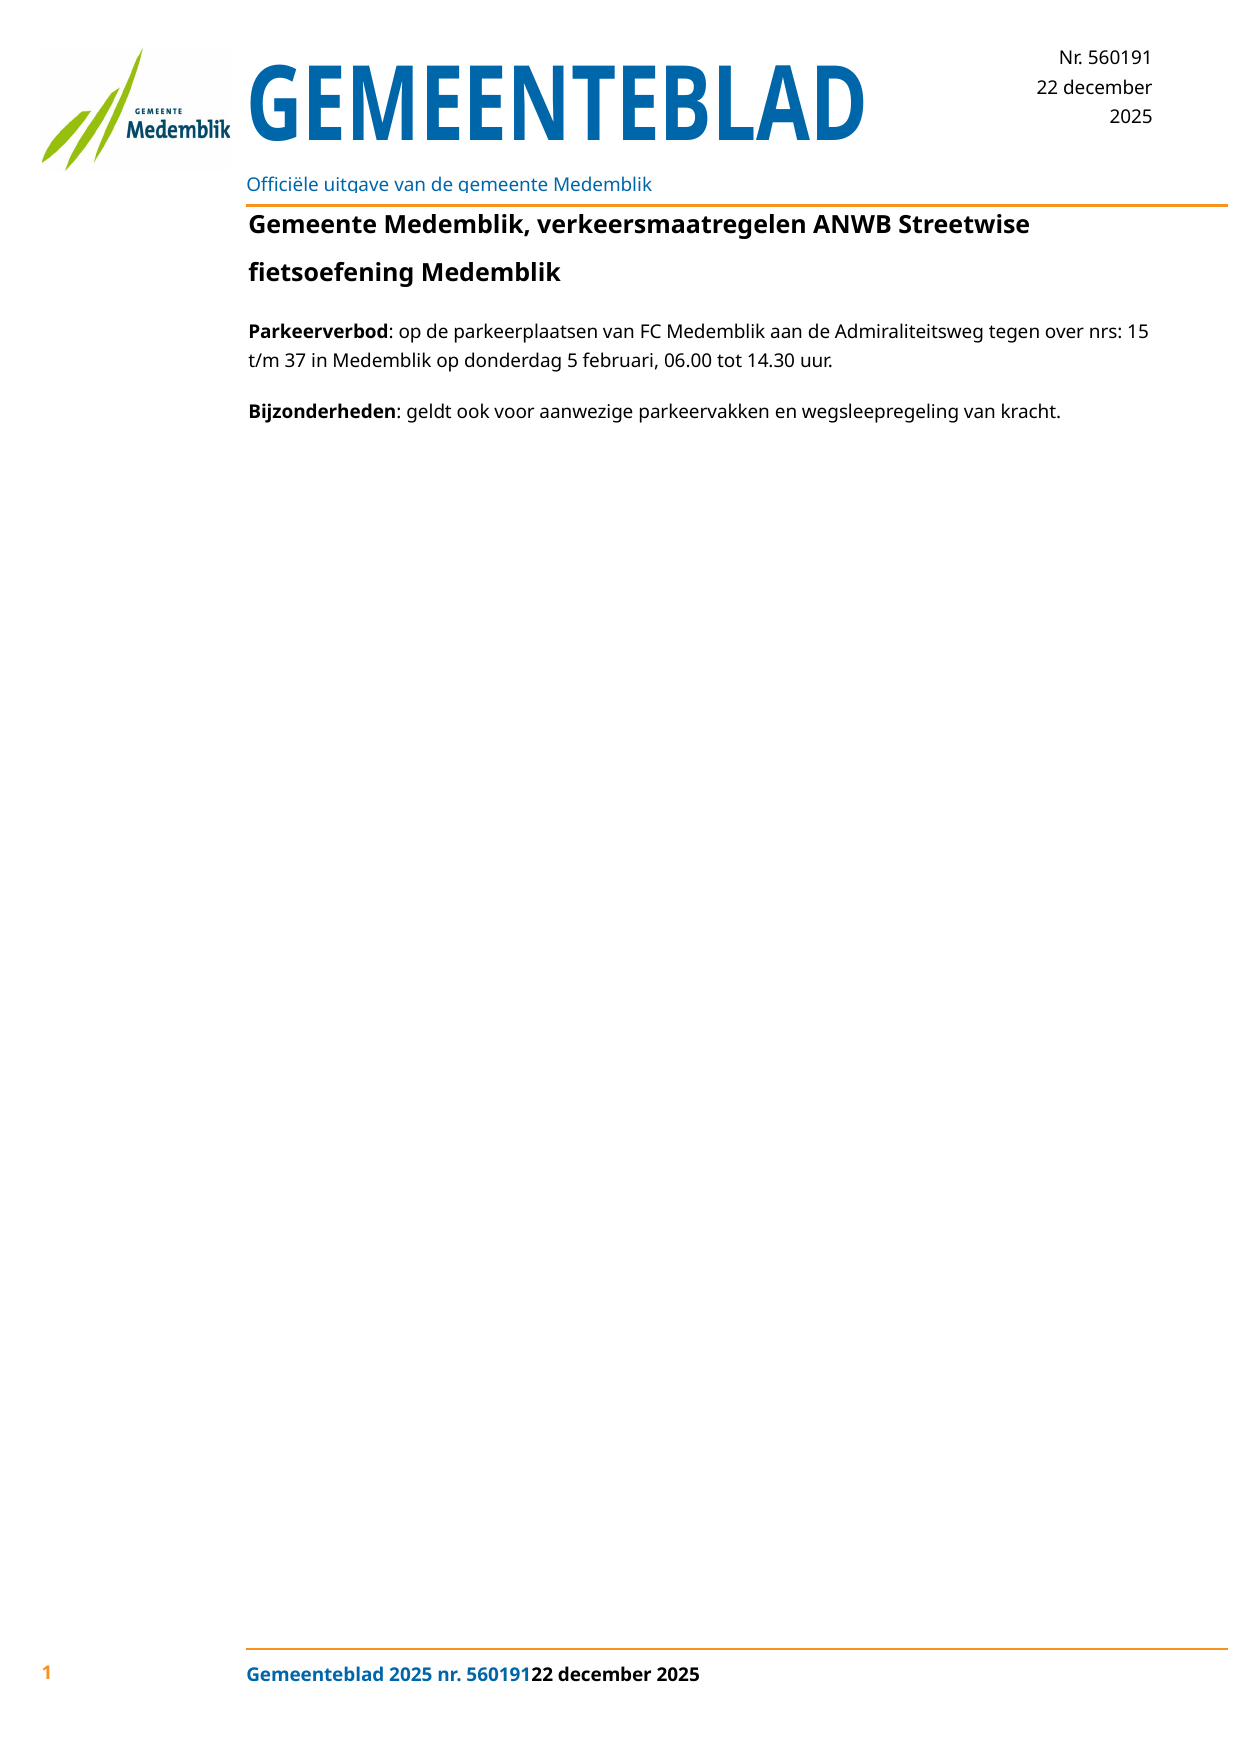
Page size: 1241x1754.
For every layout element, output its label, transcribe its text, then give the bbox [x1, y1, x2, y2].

text Bijzonderheden: geldt ook voor aanwezige parkeervakken en wegsleepregeling van kracht. [248, 398, 1152, 424]
text Parkeerverbod: op de parkeerplaatsen van FC Medemblik aan de Admiraliteitsweg tegen over nrs: 15 t/m 37 in Medemblik op donderdag 5 februari, 06.00 tot 14.30 uur. [248, 318, 1152, 373]
picture [41, 47, 231, 172]
text Gemeente Medemblik, verkeersmaatregelen ANWB Streetwise fietsoefening Medemblik [248, 207, 1152, 288]
